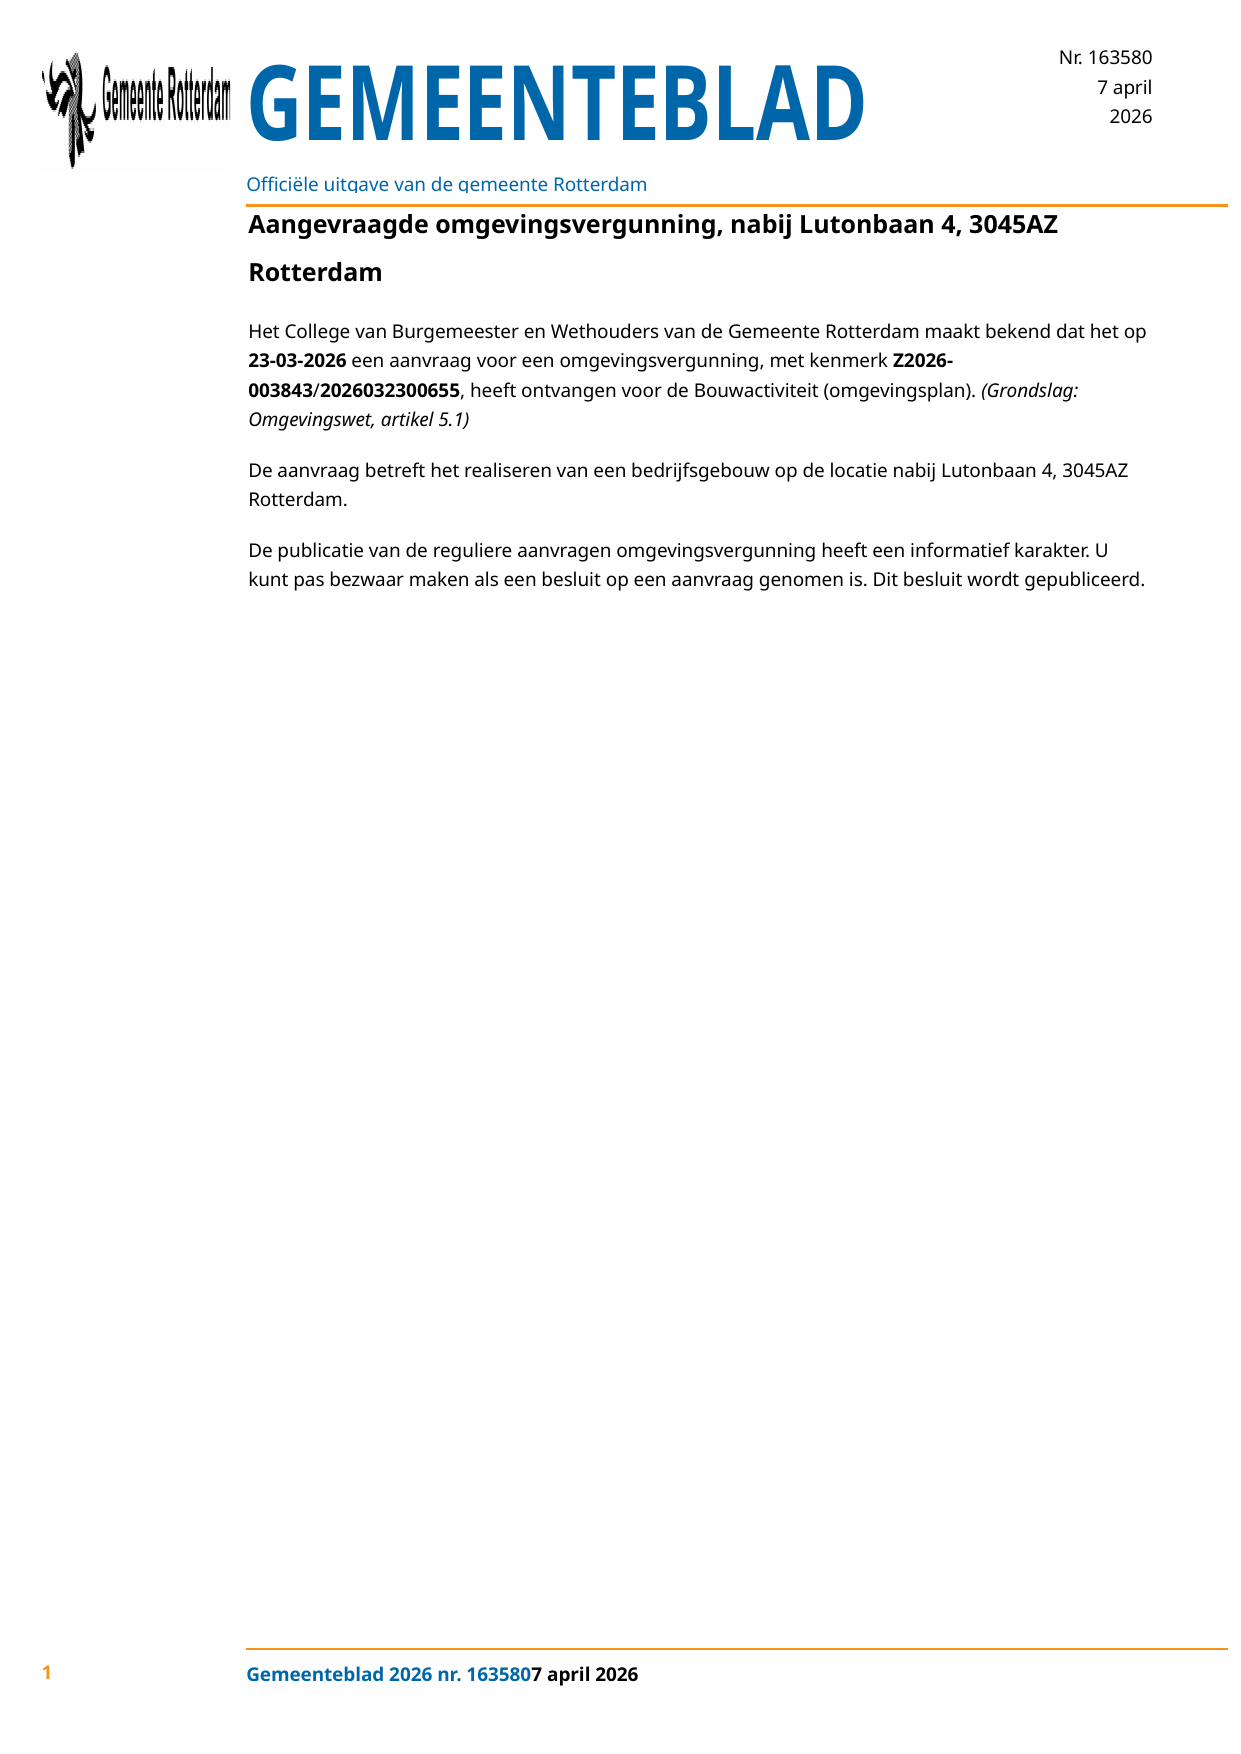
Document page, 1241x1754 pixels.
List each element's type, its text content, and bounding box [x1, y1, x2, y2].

text De publicatie van de reguliere aanvragen omgevingsvergunning heeft een informatief karakter. U kunt pas bezwaar maken als een besluit op een aanvraag genomen is. Dit besluit wordt gepubliceerd. [248, 537, 1152, 592]
text De aanvraag betreft het realiseren van een bedrijfsgebouw op de locatie nabij Lutonbaan 4, 3045AZ Rotterdam. [248, 457, 1152, 512]
text Het College van Burgemeester en Wethouders van de Gemeente Rotterdam maakt bekend dat het op 23-03-2026 een aanvraag voor een omgevingsvergunning, met kenmerk Z2026-003843/2026032300655, heeft ontvangen voor de Bouwactiviteit (omgevingsplan). (Grondslag: Omgevingswet, artikel 5.1) [248, 318, 1152, 432]
text Aangevraagde omgevingsvergunning, nabij Lutonbaan 4, 3045AZ Rotterdam [248, 207, 1152, 288]
picture [41, 47, 231, 172]
